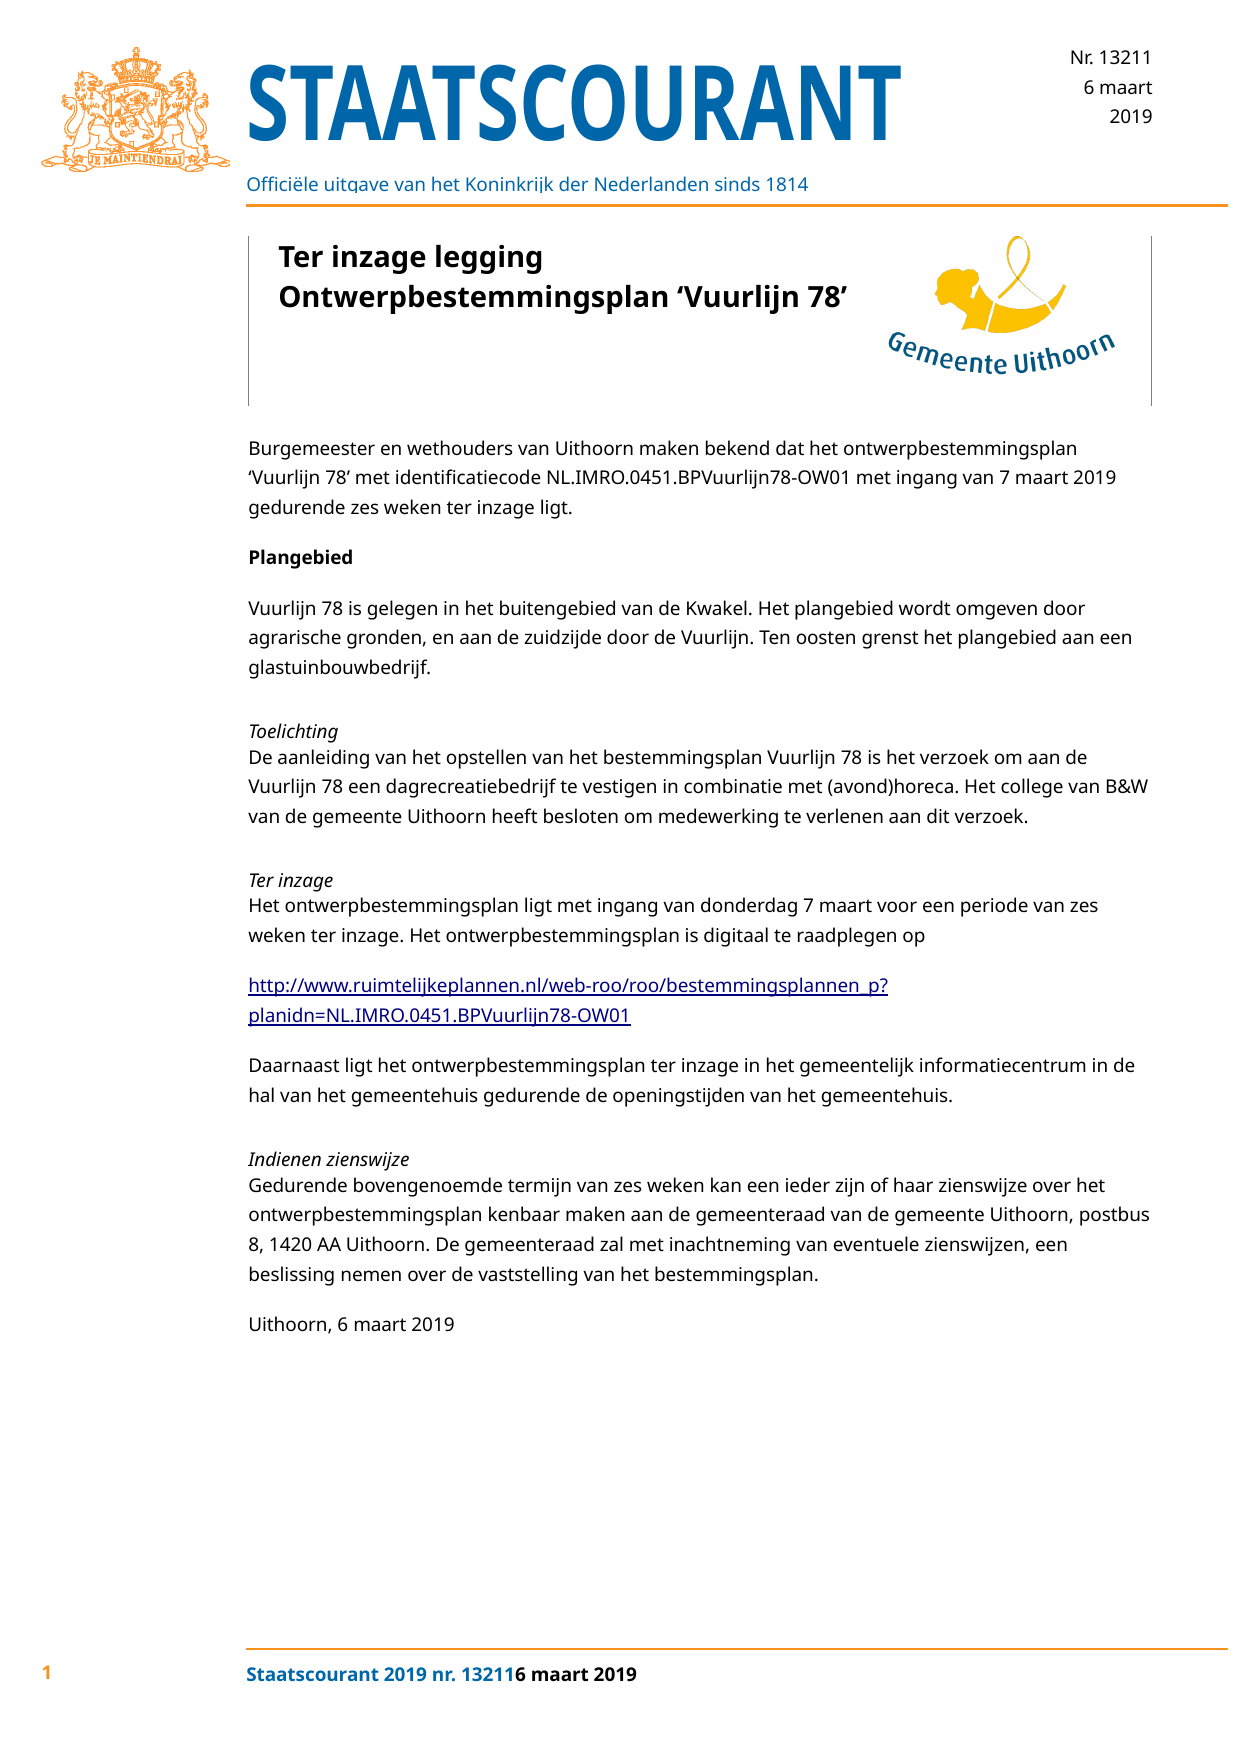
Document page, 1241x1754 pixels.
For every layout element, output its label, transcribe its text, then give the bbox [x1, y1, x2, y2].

text Toelichting [248, 718, 1152, 744]
text Gedurende bovengenoemde termijn van zes weken kan een ieder zijn of haar zienswijze over het ontwerpbestemmingsplan kenbaar maken aan de gemeenteraad van de gemeente Uithoorn, postbus 8, 1420 AA Uithoorn. De gemeenteraad zal met inachtneming van eventuele zienswijzen, een beslissing nemen over de vaststelling van het bestemmingsplan. [248, 1172, 1152, 1286]
table_header Ter inzage legging Ontwerpbestemmingsplan ‘Vuurlijn 78’ [249, 236, 850, 406]
table_header [850, 236, 1151, 406]
text Het ontwerpbestemmingsplan ligt met ingang van donderdag 7 maart voor een periode van zes weken ter inzage. Het ontwerpbestemmingsplan is digitaal te raadplegen op [248, 893, 1152, 948]
text Ter inzage [248, 867, 1152, 893]
text Daarnaast ligt het ontwerpbestemmingsplan ter inzage in het gemeentelijk informatiecentrum in de hal van het gemeentehuis gedurende de openingstijden van het gemeentehuis. [248, 1053, 1152, 1108]
text De aanleiding van het opstellen van het bestemmingsplan Vuurlijn 78 is het verzoek om aan de Vuurlijn 78 een dagrecreatiebedrijf te vestigen in combinatie met (avond)horeca. Het college van B&W van de gemeente Uithoorn heeft besloten om medewerking te verlenen aan dit verzoek. [248, 744, 1152, 829]
picture [41, 47, 231, 172]
text Plangebied [248, 544, 1152, 570]
text Uithoorn, 6 maart 2019 [248, 1311, 1152, 1337]
text http://www.ruimtelijkeplannen.nl/web-roo/roo/bestemmingsplannen_p?planidn=NL.IMRO.0451.BPVuurlijn78-OW01 [248, 973, 1152, 1028]
text Burgemeester en wethouders van Uithoorn maken bekend dat het ontwerpbestemmingsplan ‘Vuurlijn 78’ met identificatiecode NL.IMRO.0451.BPVuurlijn78-OW01 met ingang van 7 maart 2019 gedurende zes weken ter inzage ligt. [248, 435, 1152, 520]
text Vuurlijn 78 is gelegen in het buitengebied van de Kwakel. Het plangebied wordt omgeven door agrarische gronden, en aan de zuidzijde door de Vuurlijn. Ten oosten grenst het plangebied aan een glastuinbouwbedrijf. [248, 595, 1152, 680]
picture [882, 236, 1119, 380]
text Indienen zienswijze [248, 1146, 1152, 1172]
